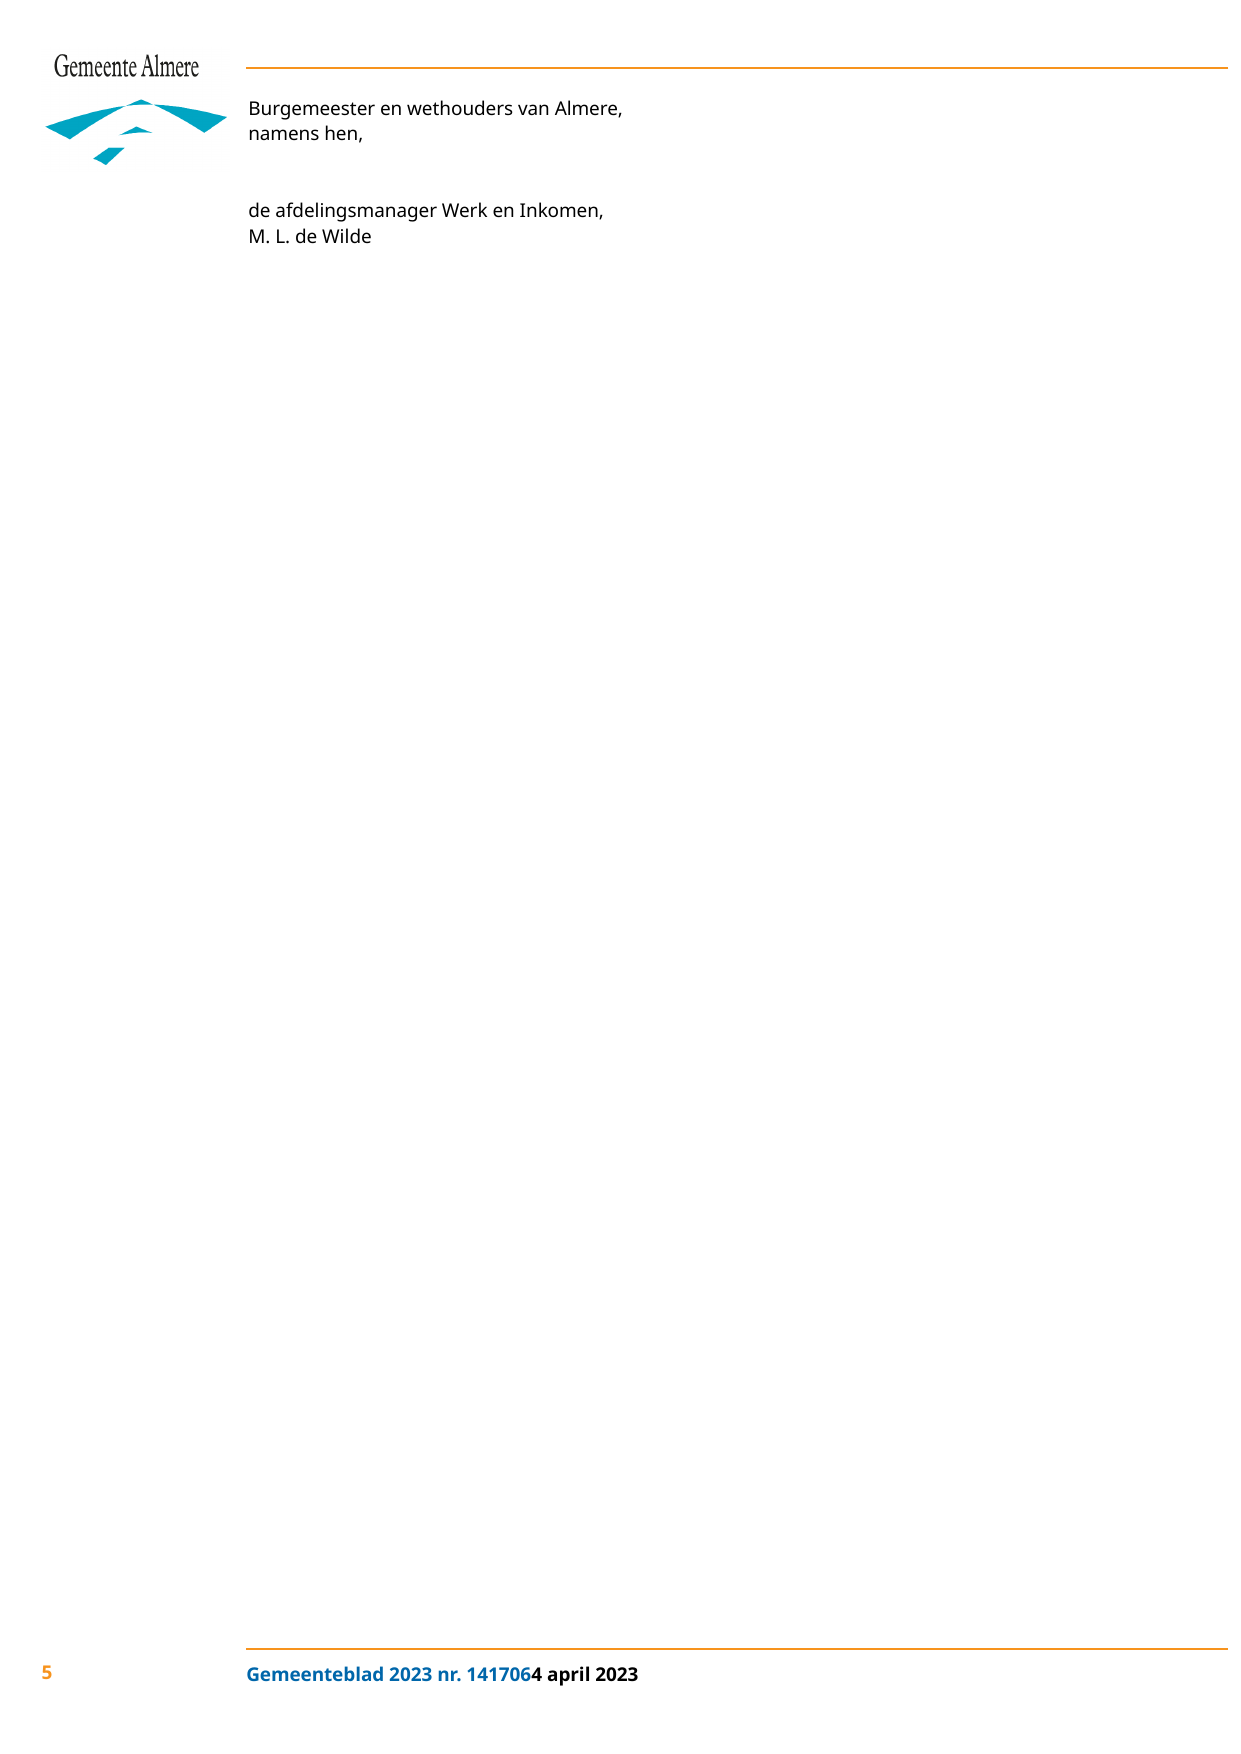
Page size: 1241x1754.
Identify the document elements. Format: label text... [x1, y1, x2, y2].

text Burgemeester en wethouders van Almere, [248, 95, 1152, 121]
picture [41, 47, 231, 172]
text namens hen, [248, 121, 1152, 146]
text M. L. de Wilde [248, 223, 1152, 249]
text de afdelingsmanager Werk en Inkomen, [248, 198, 1152, 223]
